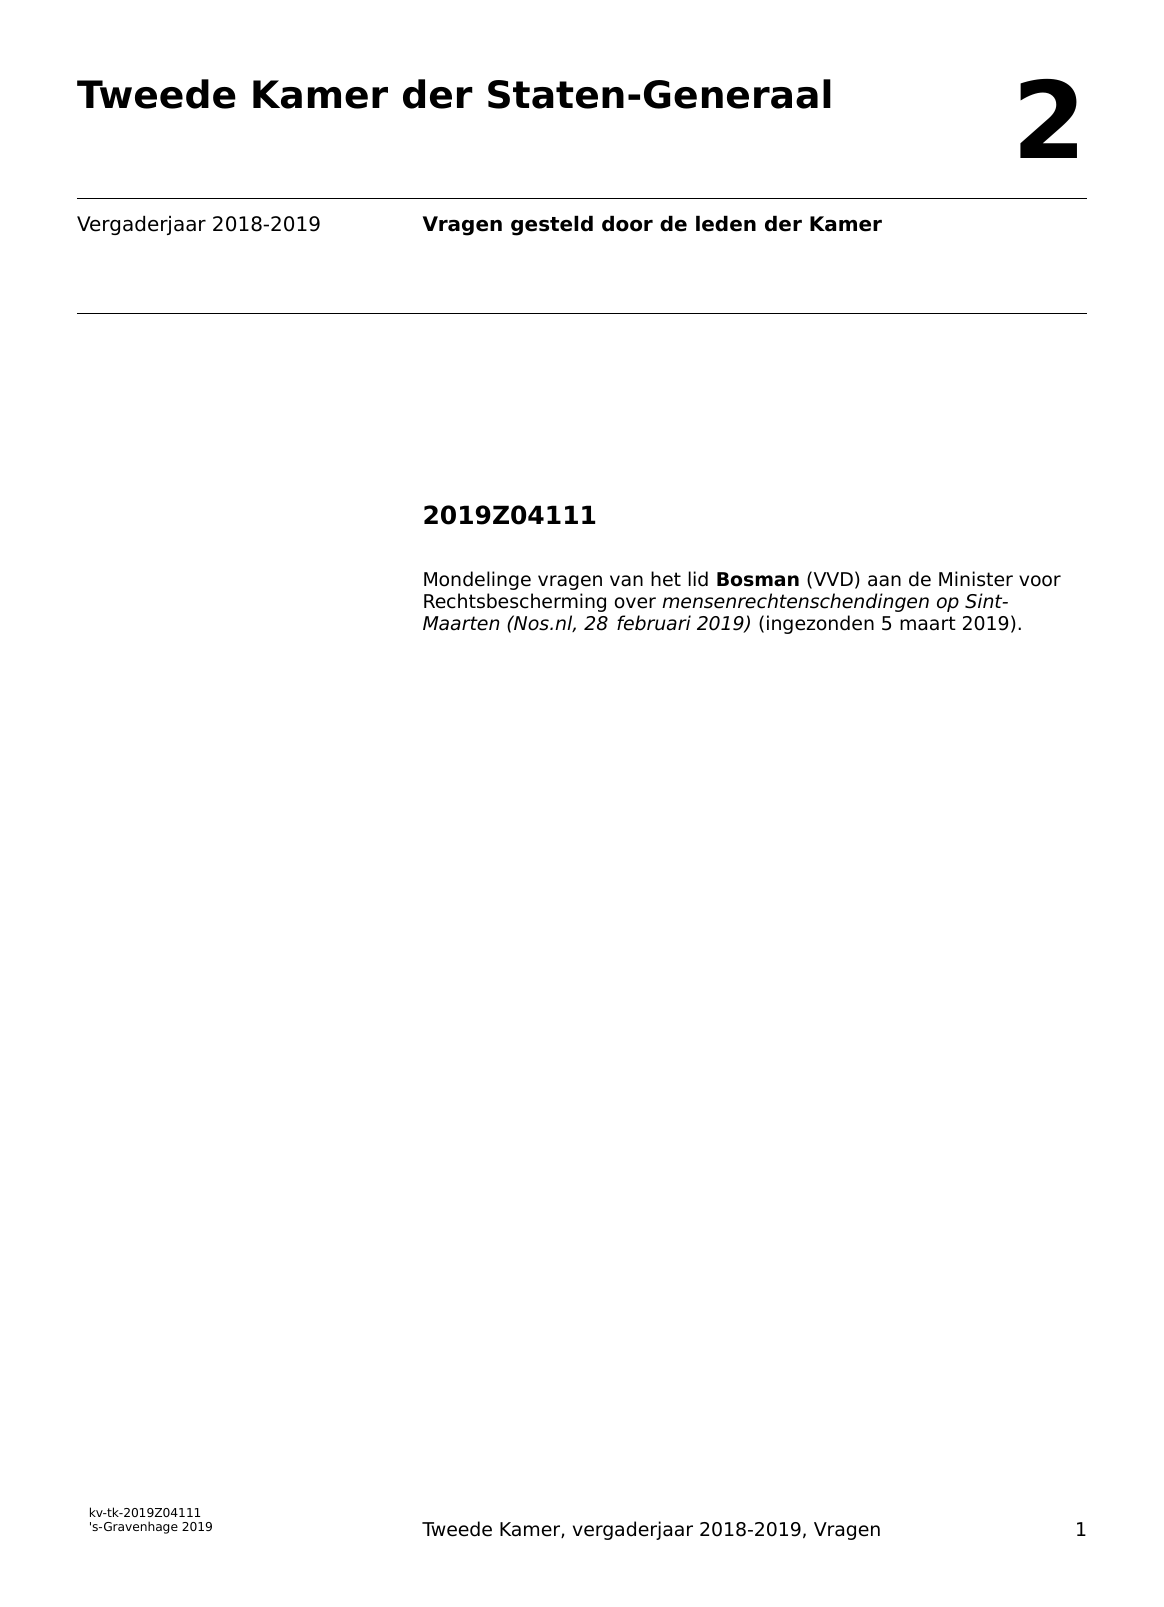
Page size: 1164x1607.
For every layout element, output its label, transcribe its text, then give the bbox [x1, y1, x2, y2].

table_cell Vergaderjaar 2018-2019 [77, 199, 422, 313]
table_header Tweede Kamer der Staten-Generaal [77, 59, 886, 198]
table_cell Vragen gesteld door de leden der Kamer [422, 199, 1087, 313]
text 's-Gravenhage 2019 [88, 1520, 323, 1534]
text kv-tk-2019Z04111 [88, 1506, 323, 1520]
table_header 2 [886, 59, 1087, 198]
text 2019Z04111 [422, 501, 1087, 531]
text Mondelinge vragen van het lid Bosman (VVD) aan de Minister voor Rechtsbescherming over mensenrechtenschendingen op Sint-Maarten (Nos.nl, 28 februari 2019) (ingezonden 5 maart 2019). [422, 569, 1087, 635]
